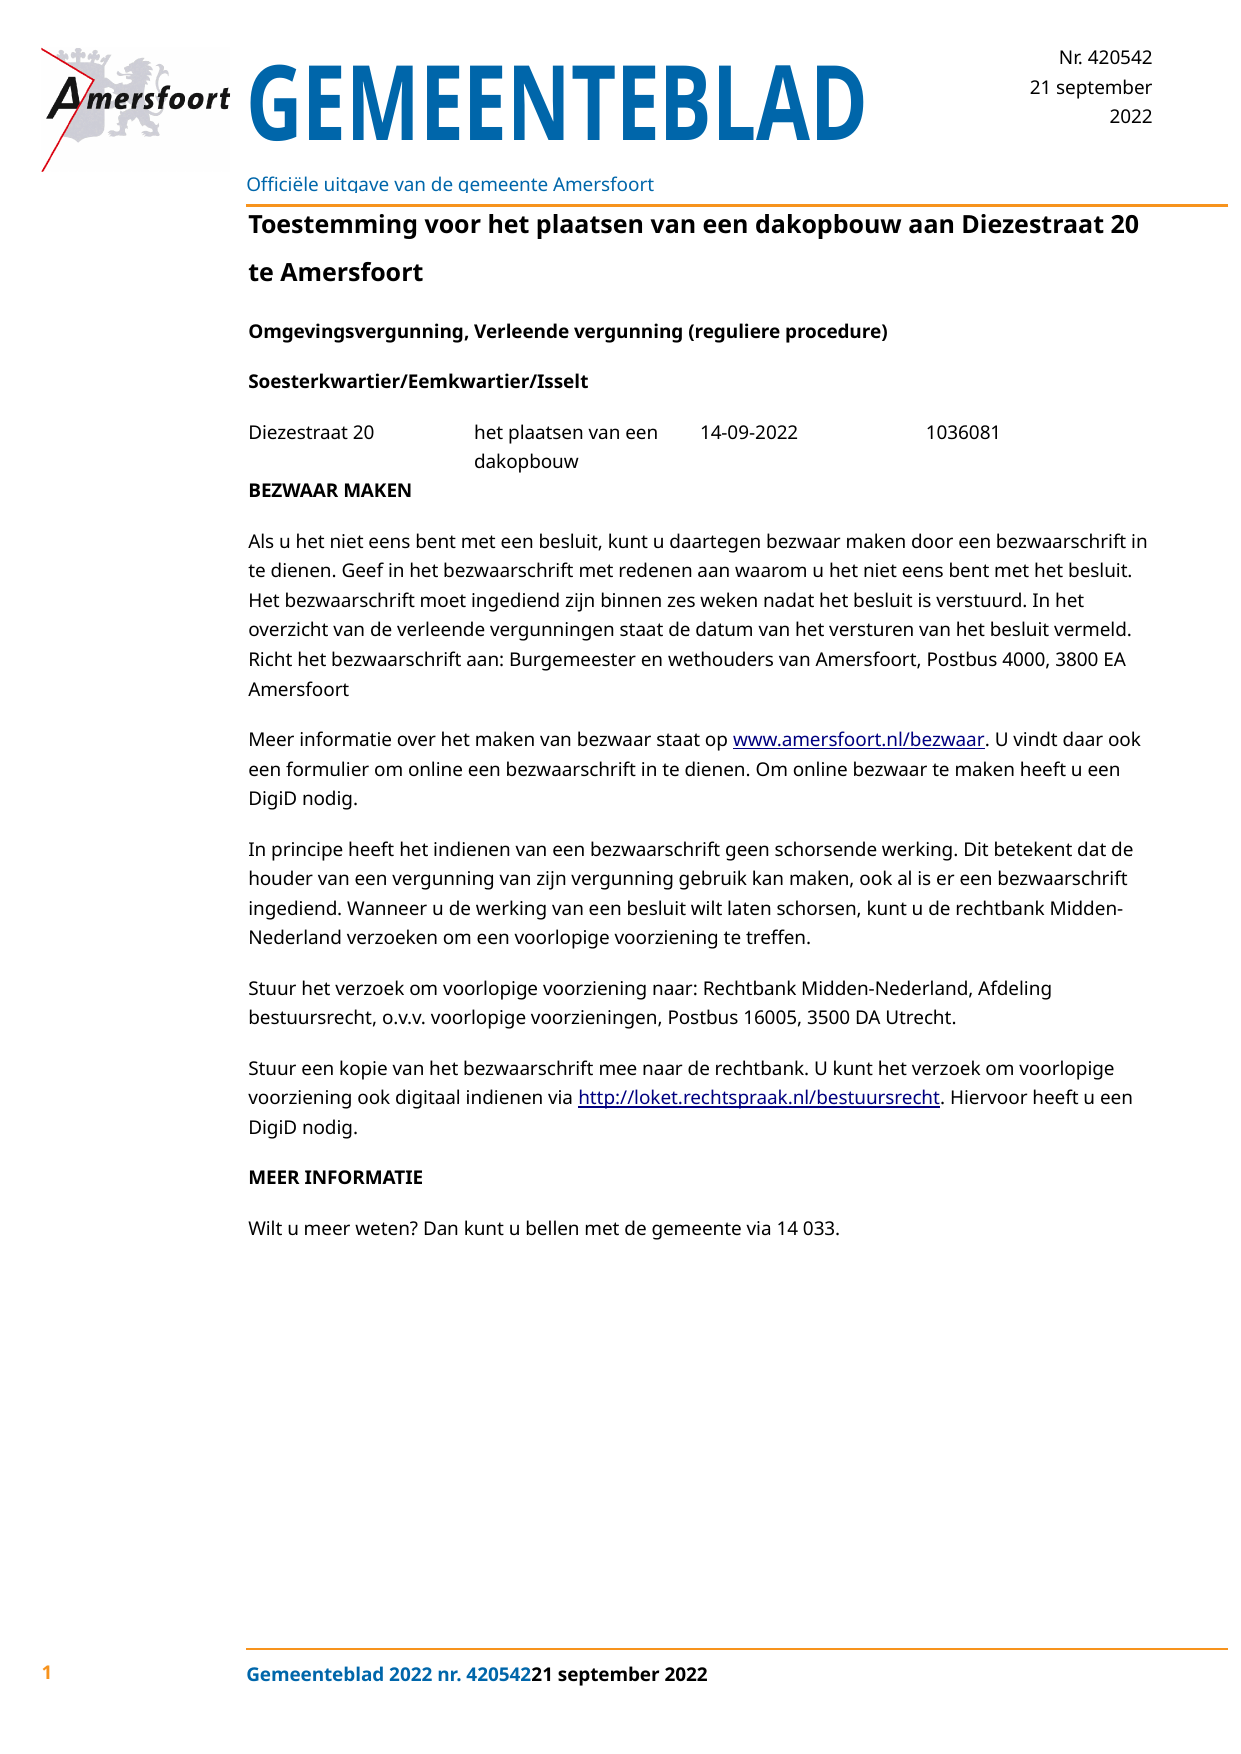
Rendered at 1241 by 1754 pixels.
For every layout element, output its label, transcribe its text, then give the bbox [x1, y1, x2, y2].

text Stuur een kopie van het bezwaarschrift mee naar de rechtbank. U kunt het verzoek om voorlopige voorziening ook digitaal indienen via http://loket.rechtspraak.nl/bestuursrecht. Hiervoor heeft u een DigiD nodig. [248, 1055, 1152, 1140]
text In principe heeft het indienen van een bezwaarschrift geen schorsende werking. Dit betekent dat de houder van een vergunning van zijn vergunning gebruik kan maken, ook al is er een bezwaarschrift ingediend. Wanneer u de werking van een besluit wilt laten schorsen, kunt u de rechtbank Midden-Nederland verzoeken om een voorlopige voorziening te treffen. [248, 836, 1152, 950]
table_header 1036081 [926, 419, 1152, 474]
text Soesterkwartier/Eemkwartier/Isselt [248, 368, 1152, 394]
text Toestemming voor het plaatsen van een dakopbouw aan Diezestraat 20 te Amersfoort [248, 207, 1152, 288]
text BEZWAAR MAKEN [248, 477, 1152, 503]
text MEER INFORMATIE [248, 1164, 1152, 1190]
table_header Diezestraat 20 [248, 419, 474, 474]
text Wilt u meer weten? Dan kunt u bellen met de gemeente via 14 033. [248, 1215, 1152, 1241]
text Als u het niet eens bent met een besluit, kunt u daartegen bezwaar maken door een bezwaarschrift in te dienen. Geef in het bezwaarschrift met redenen aan waarom u het niet eens bent met het besluit. Het bezwaarschrift moet ingediend zijn binnen zes weken nadat het besluit is verstuurd. In het overzicht van de verleende vergunningen staat de datum van het versturen van het besluit vermeld. Richt het bezwaarschrift aan: Burgemeester en wethouders van Amersfoort, Postbus 4000, 3800 EA Amersfoort [248, 528, 1152, 701]
text Omgevingsvergunning, Verleende vergunning (reguliere procedure) [248, 318, 1152, 344]
text Stuur het verzoek om voorlopige voorziening naar: Rechtbank Midden-Nederland, Afdeling bestuursrecht, o.v.v. voorlopige voorzieningen, Postbus 16005, 3500 DA Utrecht. [248, 975, 1152, 1030]
table_header het plaatsen van een dakopbouw [474, 419, 700, 474]
text Meer informatie over het maken van bezwaar staat op www.amersfoort.nl/bezwaar. U vindt daar ook een formulier om online een bezwaarschrift in te dienen. Om online bezwaar te maken heeft u een DigiD nodig. [248, 726, 1152, 811]
picture [41, 47, 231, 172]
table_header 14-09-2022 [700, 419, 926, 474]
